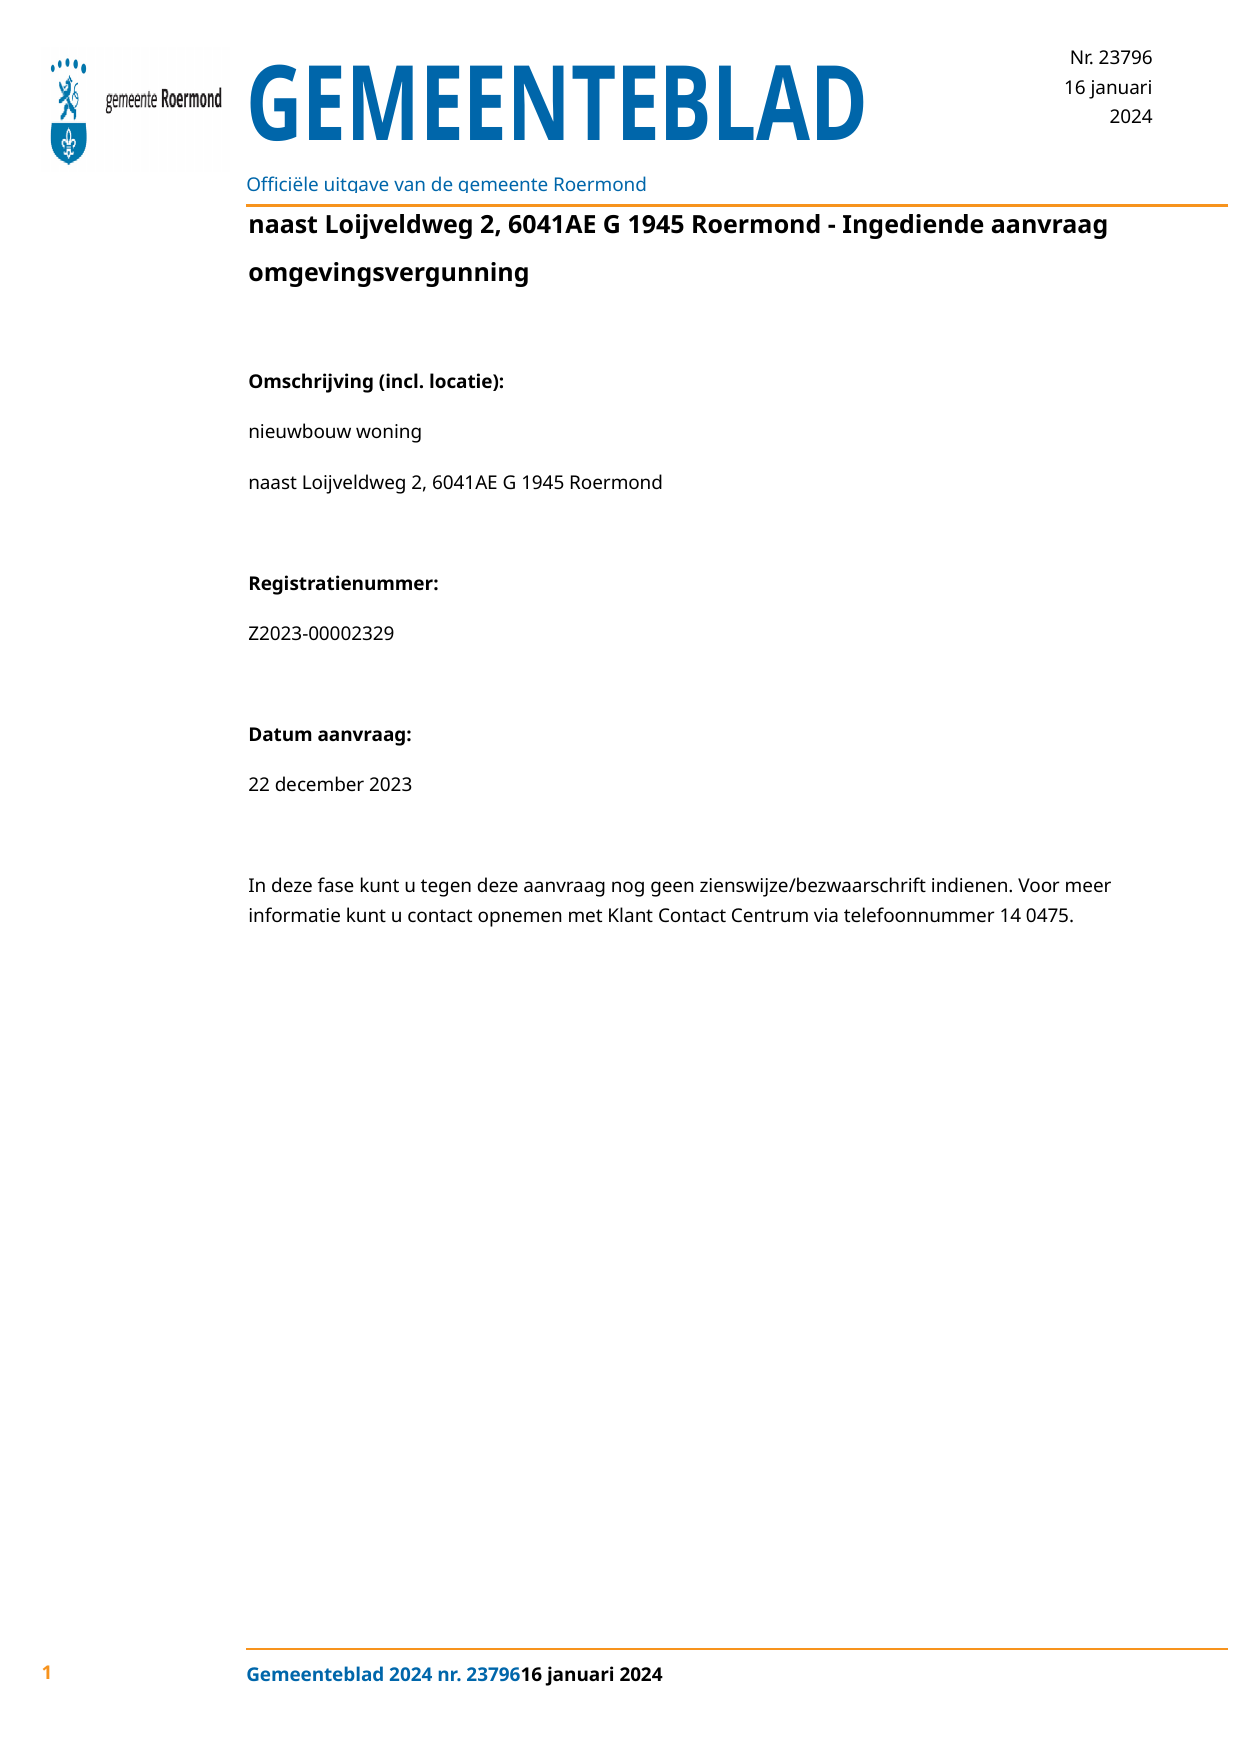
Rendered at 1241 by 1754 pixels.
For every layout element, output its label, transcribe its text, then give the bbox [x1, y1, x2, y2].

text naast Loijveldweg 2, 6041AE G 1945 Roermond [248, 469, 1152, 495]
text Z2023-00002329 [248, 620, 1152, 646]
text Registratienummer: [248, 570, 1152, 596]
text 22 december 2023 [248, 772, 1152, 797]
text naast Loijveldweg 2, 6041AE G 1945 Roermond - Ingediende aanvraag omgevingsvergunning [248, 207, 1152, 288]
text nieuwbouw woning [248, 419, 1152, 444]
picture [41, 47, 231, 172]
text Datum aanvraag: [248, 721, 1152, 747]
text Omschrijving (incl. locatie): [248, 368, 1152, 394]
text In deze fase kunt u tegen deze aanvraag nog geen zienswijze/bezwaarschrift indienen. Voor meer informatie kunt u contact opnemen met Klant Contact Centrum via telefoonnummer 14 0475. [248, 872, 1152, 928]
